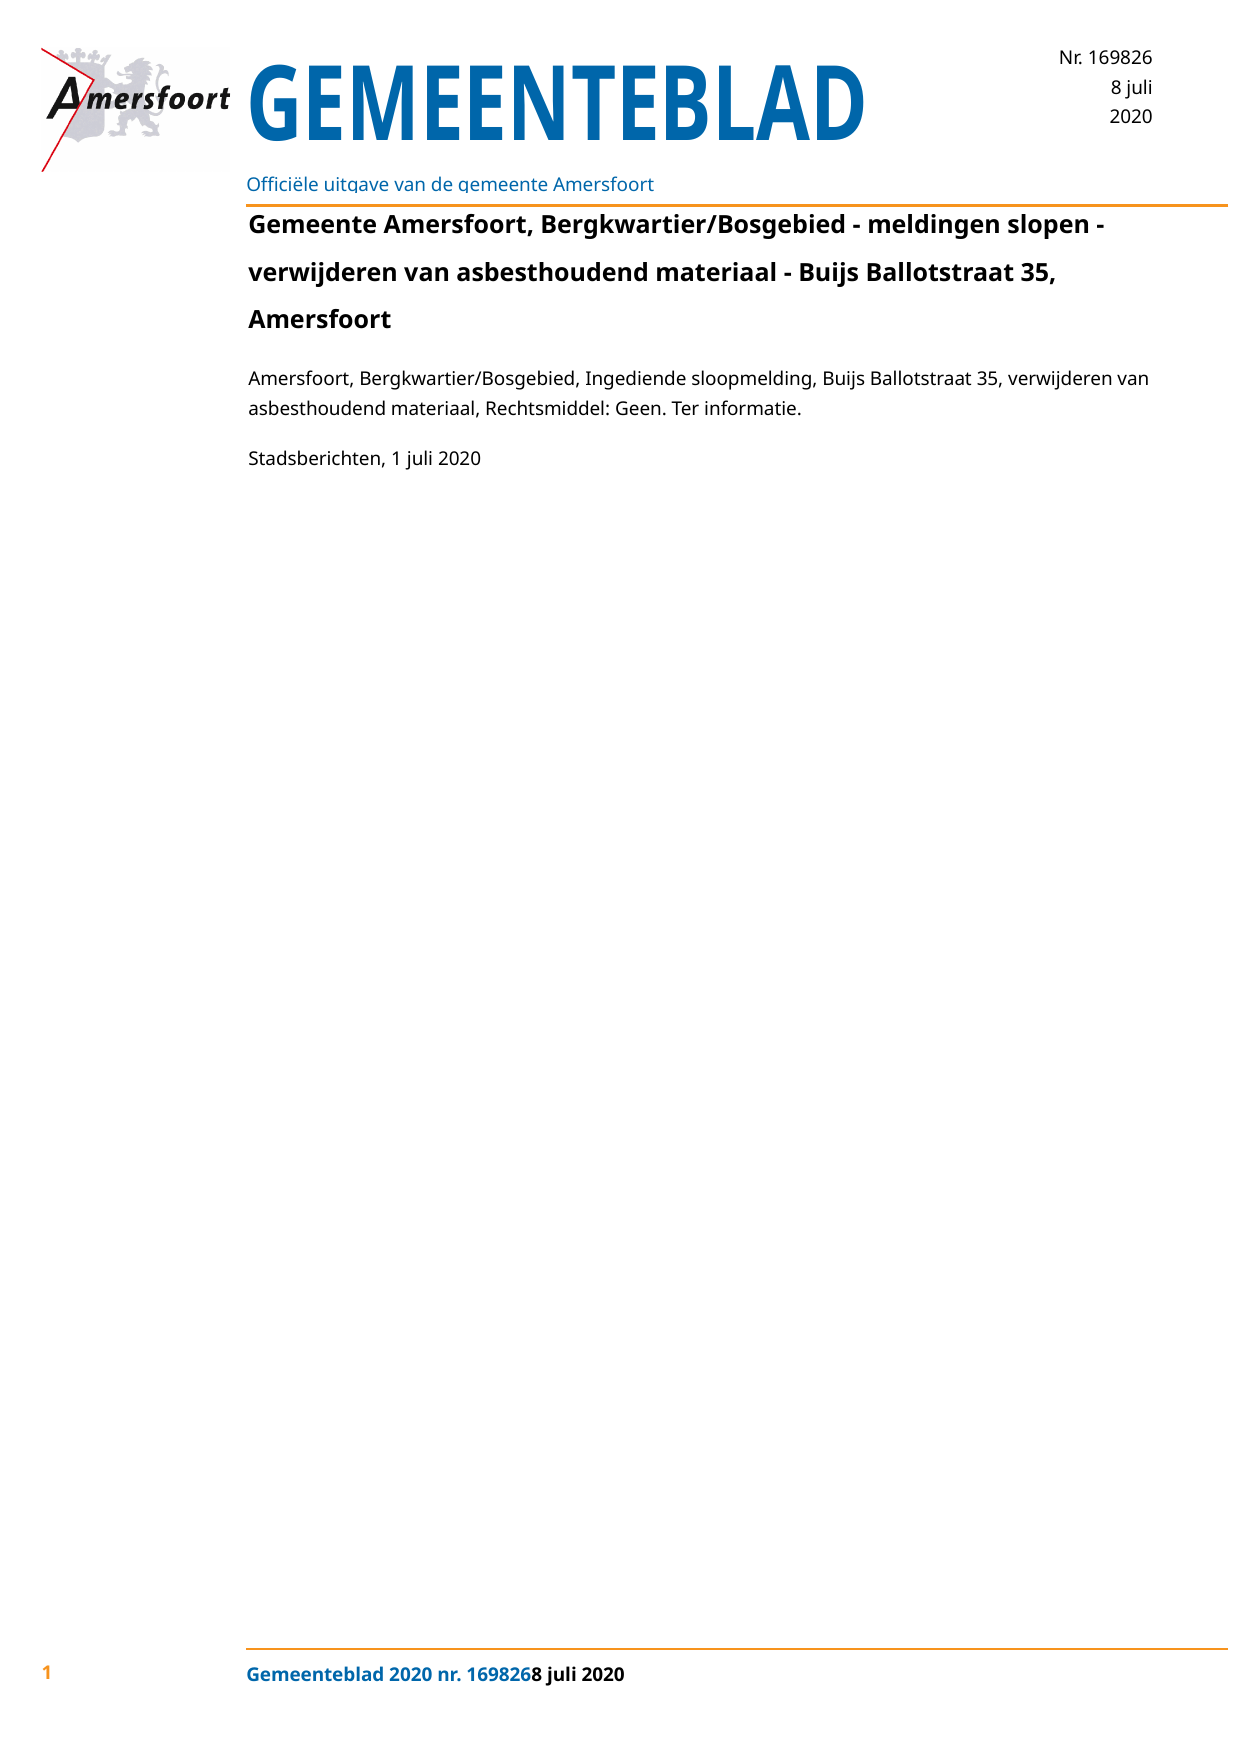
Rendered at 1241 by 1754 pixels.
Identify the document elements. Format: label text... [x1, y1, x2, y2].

picture [41, 47, 231, 172]
text Stadsberichten, 1 juli 2020 [248, 446, 1152, 471]
text Amersfoort, Bergkwartier/Bosgebied, Ingediende sloopmelding, Buijs Ballotstraat 35, verwijderen van asbesthoudend materiaal, Rechtsmiddel: Geen. Ter informatie. [248, 366, 1152, 421]
text Gemeente Amersfoort, Bergkwartier/Bosgebied - meldingen slopen - verwijderen van asbesthoudend materiaal - Buijs Ballotstraat 35, Amersfoort [248, 207, 1152, 336]
